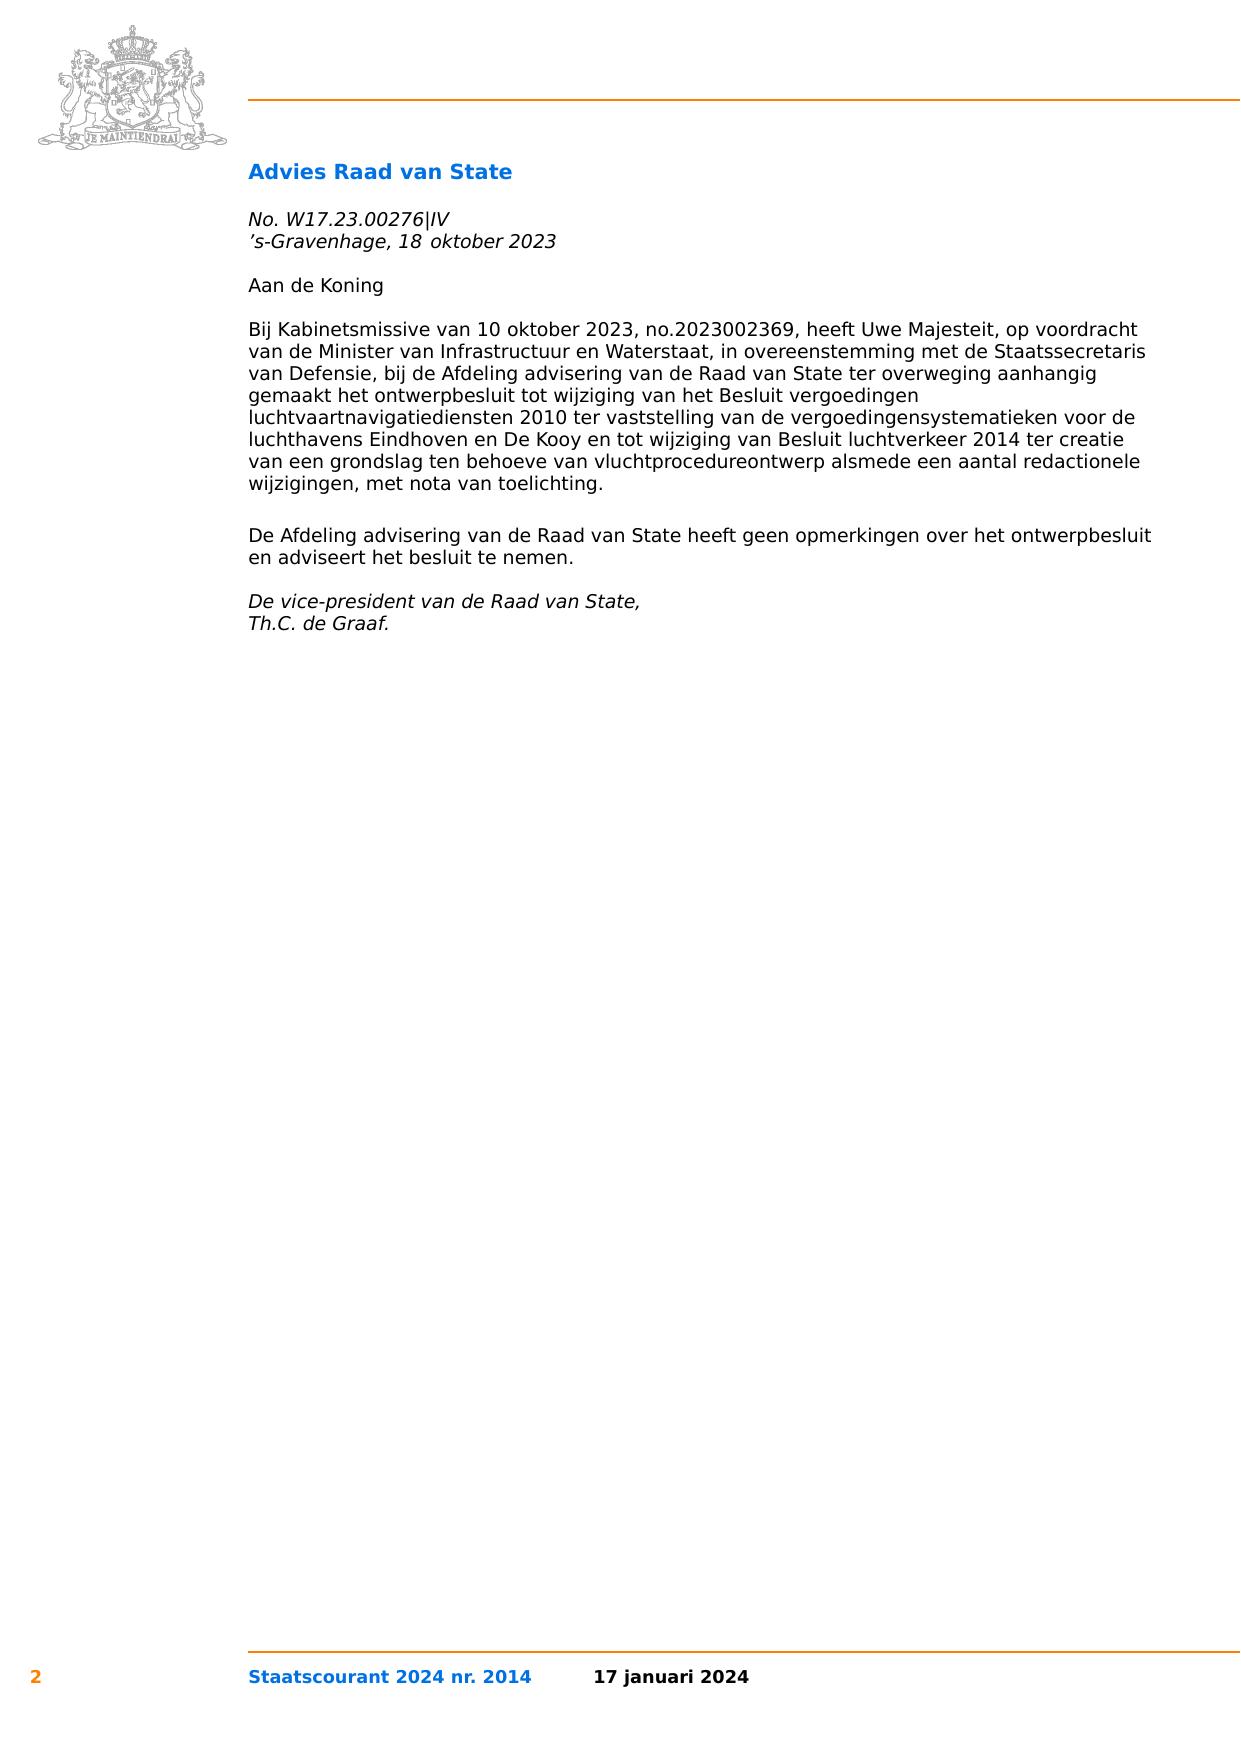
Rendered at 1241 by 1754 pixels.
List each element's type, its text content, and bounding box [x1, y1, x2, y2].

text ’s-Gravenhage, 18 oktober 2023 [248, 231, 1163, 253]
text De vice-president van de Raad van State, Th.C. de Graaf. [248, 591, 1163, 634]
subtitle Advies Raad van State [248, 160, 1163, 184]
text De Afdeling advisering van de Raad van State heeft geen opmerkingen over het ontwerpbesluit en adviseert het besluit te nemen. [248, 525, 1163, 569]
text Aan de Koning [248, 275, 1163, 297]
text No. W17.23.00276|IV [248, 209, 1163, 231]
text Bij Kabinetsmissive van 10 oktober 2023, no.2023002369, heeft Uwe Majesteit, op voordracht van de Minister van Infrastructuur en Waterstaat, in overeenstemming met de Staatssecretaris van Defensie, bij de Afdeling advisering van de Raad van State ter overweging aanhangig gemaakt het ontwerpbesluit tot wijziging van het Besluit vergoedingen luchtvaartnavigatiediensten 2010 ter vaststelling van de vergoedingensystematieken voor de luchthavens Eindhoven en De Kooy en tot wijziging van Besluit luchtverkeer 2014 ter creatie van een grondslag ten behoeve van vluchtprocedureontwerp alsmede een aantal redactionele wijzigingen, met nota van toelichting. [248, 319, 1163, 495]
picture [38, 25, 227, 150]
